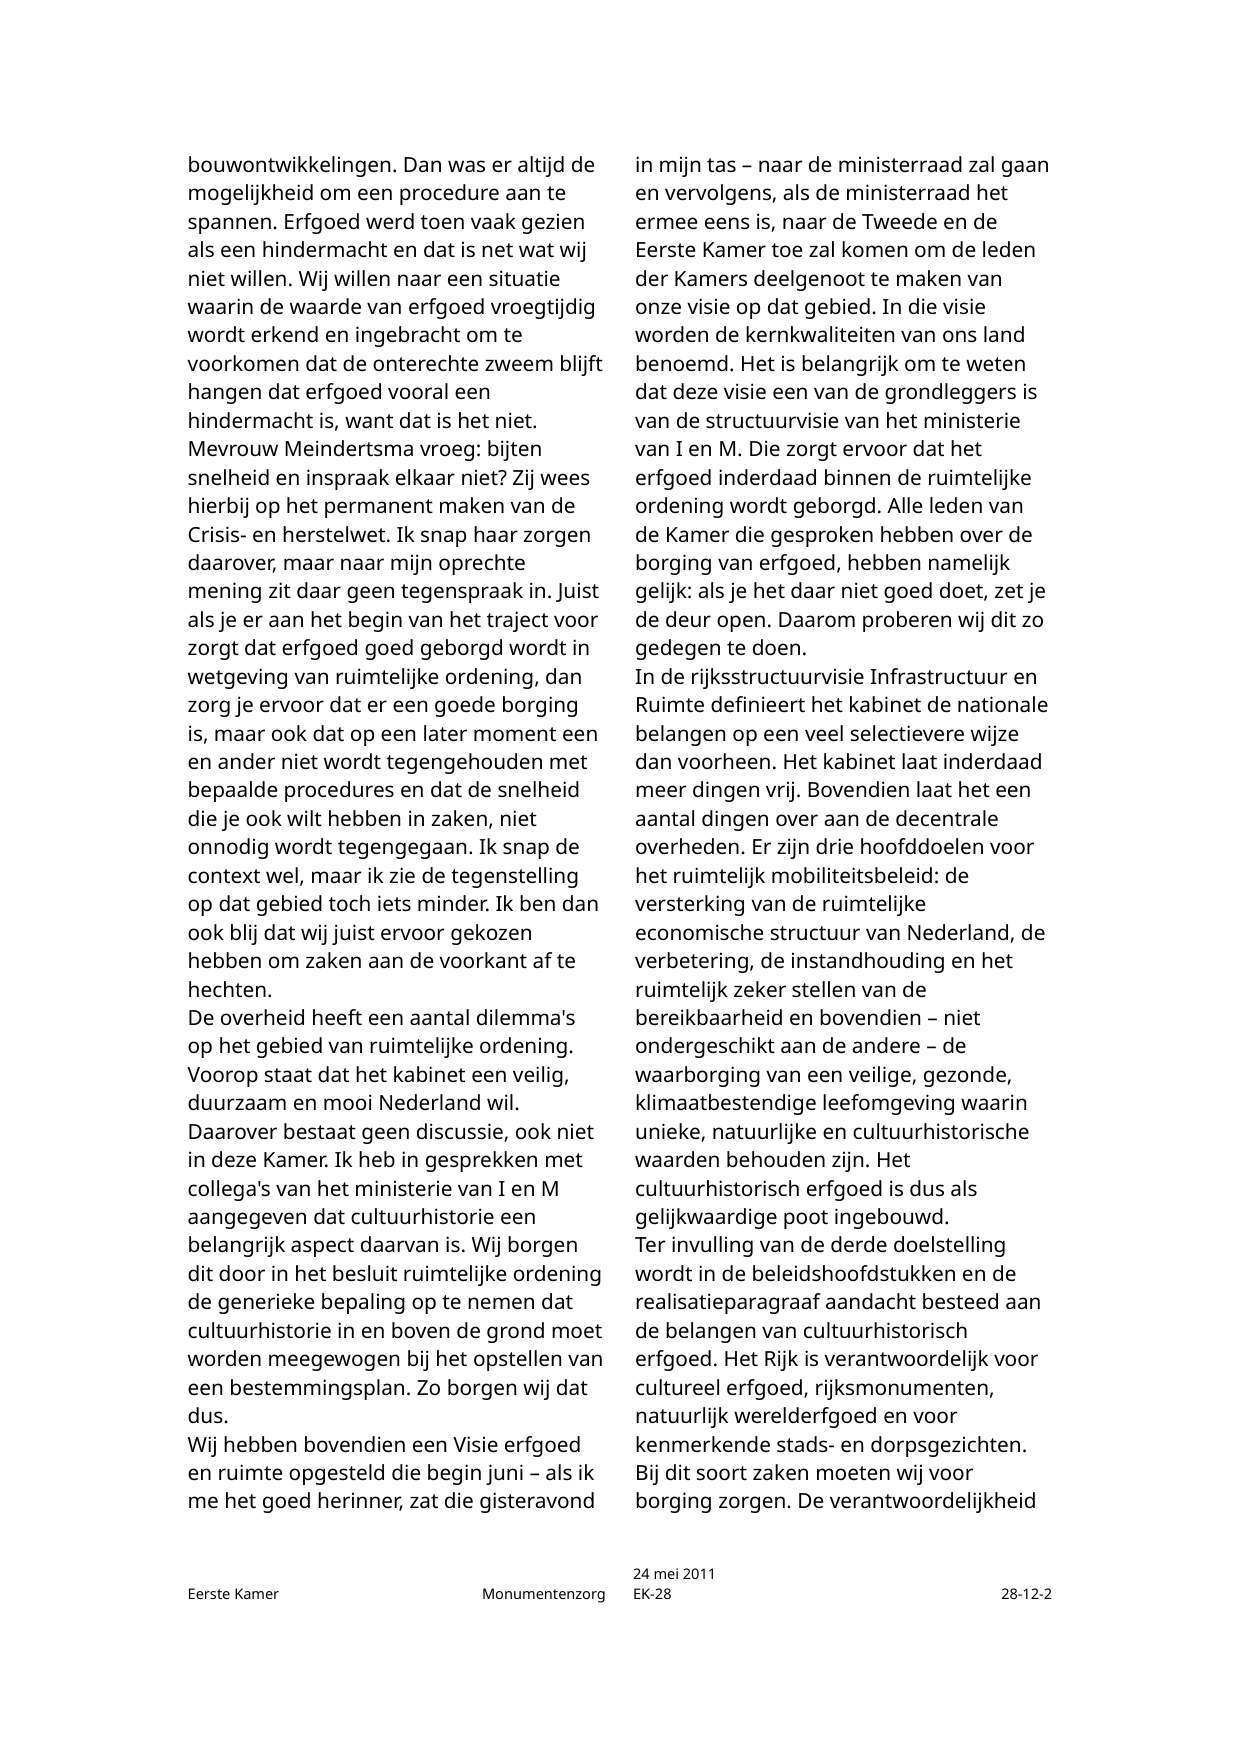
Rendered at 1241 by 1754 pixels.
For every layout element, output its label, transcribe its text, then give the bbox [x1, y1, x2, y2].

text Ter invulling van de derde doelstelling wordt in de beleidshoofdstukken en de realisatieparagraaf aandacht besteed aan de belangen van cultuurhistorisch erfgoed. Het Rijk is verantwoordelijk voor cultureel erfgoed, rijksmonumenten, natuurlijk werelderfgoed en voor kenmerkende stads- en dorpsgezichten. Bij dit soort zaken moeten wij voor borging zorgen. De verantwoordelijkheid [635, 1231, 1053, 1515]
text Wij hebben bovendien een Visie erfgoed en ruimte opgesteld die begin juni – als ik me het goed herinner, zat die gisteravond [187, 1430, 605, 1515]
text bouwontwikkelingen. Dan was er altijd de mogelijkheid om een procedure aan te spannen. Erfgoed werd toen vaak gezien als een hindermacht en dat is net wat wij niet willen. Wij willen naar een situatie waarin de waarde van erfgoed vroegtijdig wordt erkend en ingebracht om te voorkomen dat de onterechte zweem blijft hangen dat erfgoed vooral een hindermacht is, want dat is het niet. [187, 150, 605, 434]
text in mijn tas – naar de ministerraad zal gaan en vervolgens, als de ministerraad het ermee eens is, naar de Tweede en de Eerste Kamer toe zal komen om de leden der Kamers deelgenoot te maken van onze visie op dat gebied. In die visie worden de kernkwaliteiten van ons land benoemd. Het is belangrijk om te weten dat deze visie een van de grondleggers is van de structuurvisie van het ministerie van I en M. Die zorgt ervoor dat het erfgoed inderdaad binnen de ruimtelijke ordening wordt geborgd. Alle leden van de Kamer die gesproken hebben over de borging van erfgoed, hebben namelijk gelijk: als je het daar niet goed doet, zet je de deur open. Daarom proberen wij dit zo gedegen te doen. [635, 150, 1053, 662]
text De overheid heeft een aantal dilemma's op het gebied van ruimtelijke ordening. Voorop staat dat het kabinet een veilig, duurzaam en mooi Nederland wil. Daarover bestaat geen discussie, ook niet in deze Kamer. Ik heb in gesprekken met collega's van het ministerie van I en M aangegeven dat cultuurhistorie een belangrijk aspect daarvan is. Wij borgen dit door in het besluit ruimtelijke ordening de generieke bepaling op te nemen dat cultuurhistorie in en boven de grond moet worden meegewogen bij het opstellen van een bestemmingsplan. Zo borgen wij dat dus. [187, 1003, 605, 1430]
text In de rijksstructuurvisie Infrastructuur en Ruimte definieert het kabinet de nationale belangen op een veel selectievere wijze dan voorheen. Het kabinet laat inderdaad meer dingen vrij. Bovendien laat het een aantal dingen over aan de decentrale overheden. Er zijn drie hoofddoelen voor het ruimtelijk mobiliteitsbeleid: de versterking van de ruimtelijke economische structuur van Nederland, de verbetering, de instandhouding en het ruimtelijk zeker stellen van de bereikbaarheid en bovendien – niet ondergeschikt aan de andere – de waarborging van een veilige, gezonde, klimaatbestendige leefomgeving waarin unieke, natuurlijke en cultuurhistorische waarden behouden zijn. Het cultuurhistorisch erfgoed is dus als gelijkwaardige poot ingebouwd. [635, 662, 1053, 1231]
text Mevrouw Meindertsma vroeg: bijten snelheid en inspraak elkaar niet? Zij wees hierbij op het permanent maken van de Crisis- en herstelwet. Ik snap haar zorgen daarover, maar naar mijn oprechte mening zit daar geen tegenspraak in. Juist als je er aan het begin van het traject voor zorgt dat erfgoed goed geborgd wordt in wetgeving van ruimtelijke ordening, dan zorg je ervoor dat er een goede borging is, maar ook dat op een later moment een en ander niet wordt tegengehouden met bepaalde procedures en dat de snelheid die je ook wilt hebben in zaken, niet onnodig wordt tegengegaan. Ik snap de context wel, maar ik zie de tegenstelling op dat gebied toch iets minder. Ik ben dan ook blij dat wij juist ervoor gekozen hebben om zaken aan de voorkant af te hechten. [187, 434, 605, 1003]
